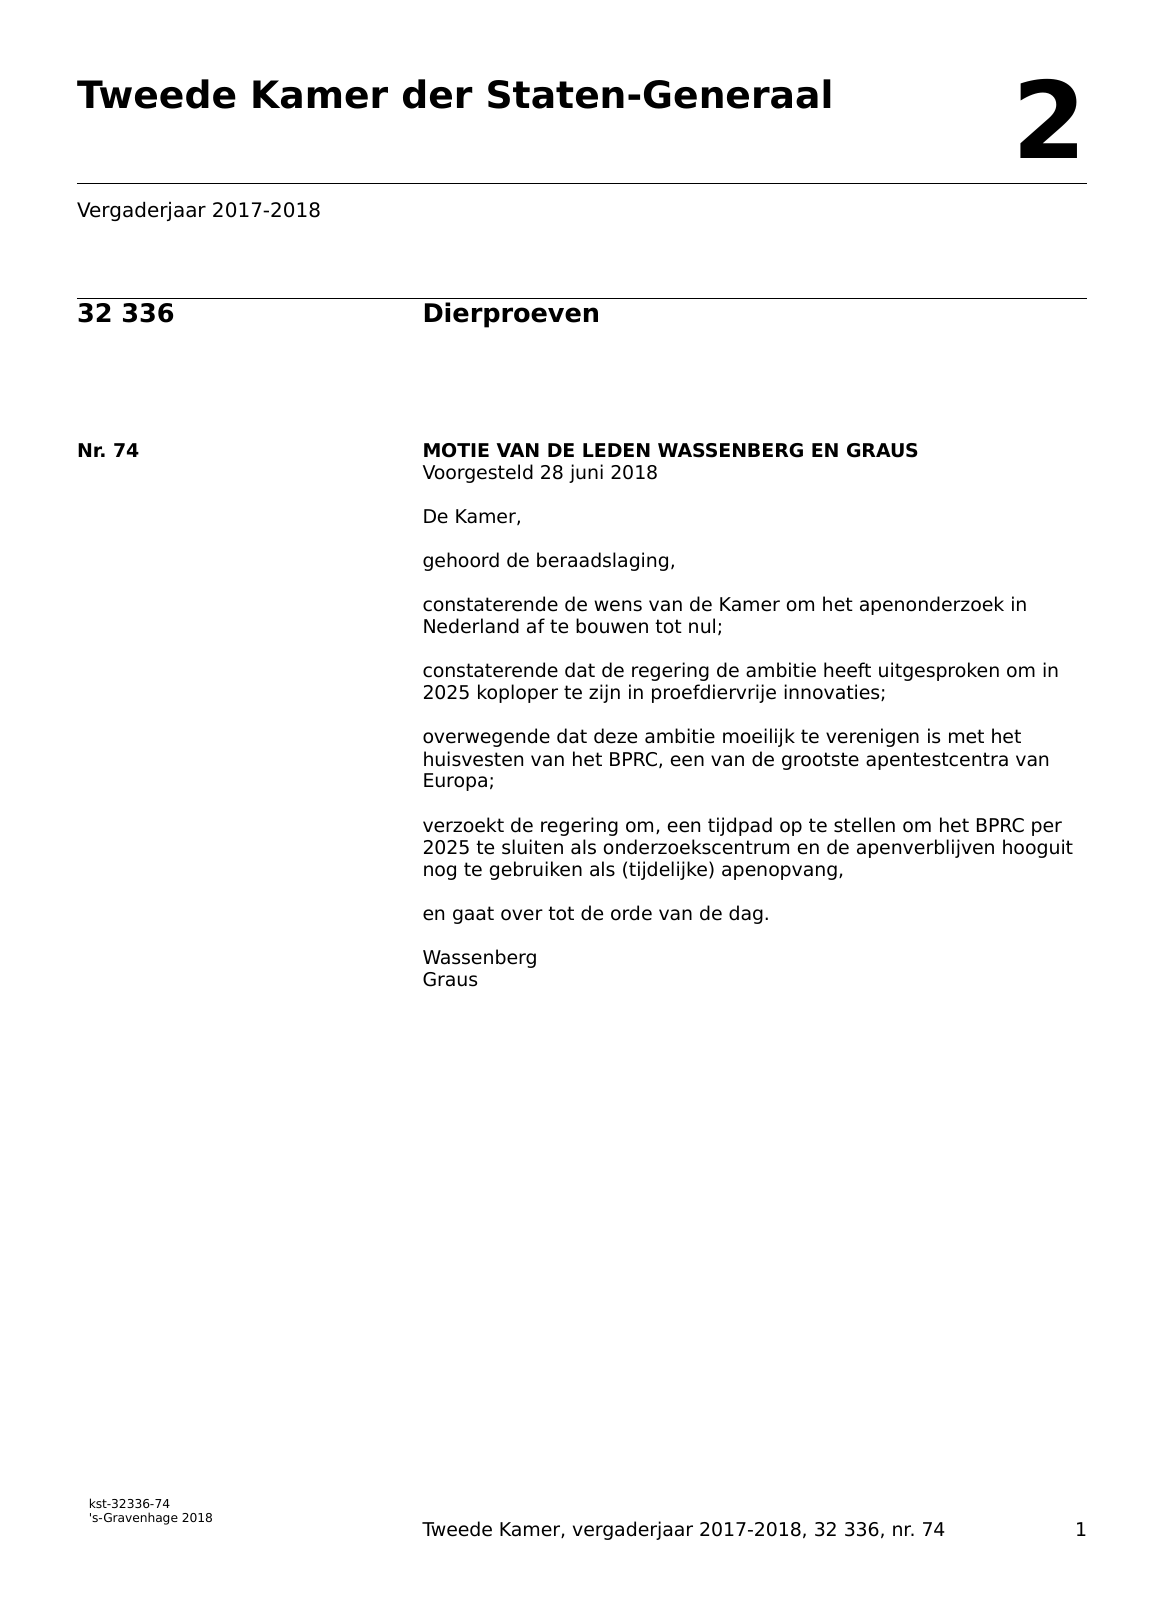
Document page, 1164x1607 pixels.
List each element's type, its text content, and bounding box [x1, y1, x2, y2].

text Graus [422, 969, 1087, 991]
text Wassenberg [422, 947, 1087, 969]
text constaterende de wens van de Kamer om het apenonderzoek in Nederland af te bouwen tot nul; [422, 594, 1087, 638]
text gehoord de beraadslaging, [422, 550, 1087, 572]
text De Kamer, [422, 506, 1087, 528]
text verzoekt de regering om, een tijdpad op te stellen om het BPRC per 2025 te sluiten als onderzoekscentrum en de apenverblijven hooguit nog te gebruiken als (tijdelijke) apenopvang, [422, 814, 1087, 881]
text en gaat over tot de orde van de dag. [422, 903, 1087, 925]
text overwegende dat deze ambitie moeilijk te verenigen is met het huisvesten van het BPRC, een van de grootste apentestcentra van Europa; [422, 726, 1087, 792]
subtitle Nr. 74 MOTIE VAN DE LEDEN WASSENBERG EN GRAUS [77, 440, 1087, 462]
table_header Tweede Kamer der Staten-Generaal [77, 59, 886, 183]
text 's-Gravenhage 2018 [88, 1511, 323, 1525]
text constaterende dat de regering de ambitie heeft uitgesproken om in 2025 koploper te zijn in proefdiervrije innovaties; [422, 660, 1087, 704]
table_header 2 [886, 59, 1087, 183]
text Voorgesteld 28 juni 2018 [422, 462, 1087, 484]
text kst-32336-74 [88, 1497, 323, 1511]
table_cell Vergaderjaar 2017-2018 [77, 184, 1087, 298]
subtitle 32 336 Dierproeven [77, 299, 1087, 329]
